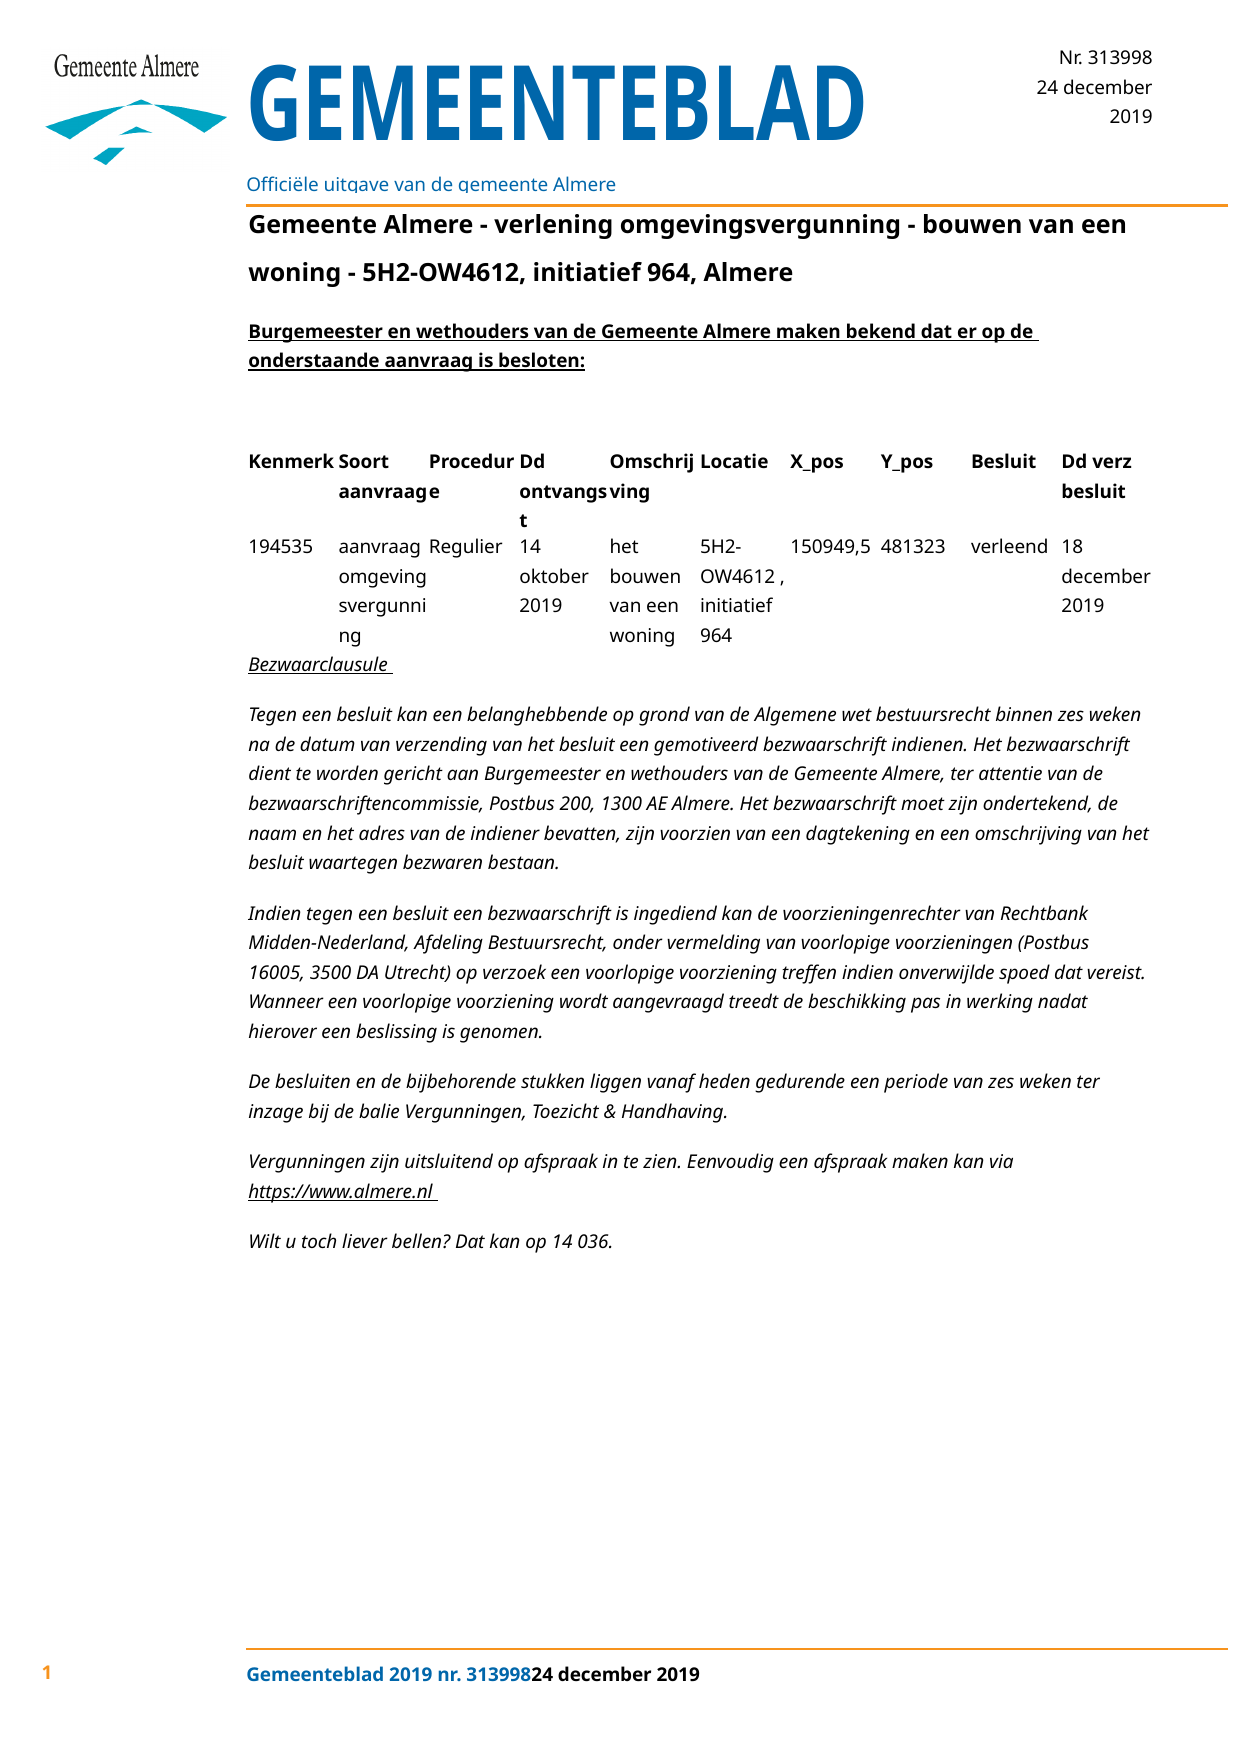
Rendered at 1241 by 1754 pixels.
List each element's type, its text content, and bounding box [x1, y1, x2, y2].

table_cell verleend [971, 533, 1061, 648]
table_header Procedure [429, 449, 519, 533]
text Bezwaarclausule [248, 651, 1152, 677]
text Gemeente Almere - verlening omgevingsvergunning - bouwen van een woning - 5H2-OW4612, initiatief 964, Almere [248, 207, 1152, 288]
text Tegen een besluit kan een belanghebbende op grond van de Algemene wet bestuursrecht binnen zes weken na de datum van verzending van het besluit een gemotiveerd bezwaarschrift indienen. Het bezwaarschrift dient te worden gericht aan Burgemeester en wethouders van de Gemeente Almere, ter attentie van de bezwaarschriftencommissie, Postbus 200, 1300 AE Almere. Het bezwaarschrift moet zijn ondertekend, de naam en het adres van de indiener bevatten, zijn voorzien van een dagtekening en een omschrijving van het besluit waartegen bezwaren bestaan. [248, 701, 1152, 875]
table_cell 5H2-OW4612 , initiatief 964 [700, 533, 790, 648]
table_cell 481323 [881, 533, 971, 648]
table_cell 14 oktober 2019 [519, 533, 609, 648]
table_cell aanvraag omgevingsvergunning [338, 533, 429, 648]
table_cell 194535 [248, 533, 338, 648]
table_header Locatie [700, 449, 790, 533]
table_header Dd verz besluit [1061, 449, 1152, 533]
text Burgemeester en wethouders van de Gemeente Almere maken bekend dat er op de onderstaande aanvraag is besloten: [248, 318, 1152, 373]
table_cell 150949,5 [790, 533, 881, 648]
text Vergunningen zijn uitsluitend op afspraak in te zien. Eenvoudig een afspraak maken kan via https://www.almere.nl [248, 1148, 1152, 1204]
table_header Besluit [971, 449, 1061, 533]
table_header Soort aanvraag [338, 449, 429, 533]
table_header Omschrijving [609, 449, 700, 533]
table_cell het bouwen van een woning [609, 533, 700, 648]
table_cell 18 december 2019 [1061, 533, 1152, 648]
text Wilt u toch liever bellen? Dat kan op 14 036. [248, 1228, 1152, 1254]
table_header Dd ontvangst [519, 449, 609, 533]
picture [41, 47, 231, 172]
table_header Kenmerk [248, 449, 338, 533]
text De besluiten en de bijbehorende stukken liggen vanaf heden gedurende een periode van zes weken ter inzage bij de balie Vergunningen, Toezicht & Handhaving. [248, 1068, 1152, 1124]
table_cell Regulier [429, 533, 519, 648]
text Indien tegen een besluit een bezwaarschrift is ingediend kan de voorzieningenrechter van Rechtbank Midden-Nederland, Afdeling Bestuursrecht, onder vermelding van voorlopige voorzieningen (Postbus 16005, 3500 DA Utrecht) op verzoek een voorlopige voorziening treffen indien onverwijlde spoed dat vereist. Wanneer een voorlopige voorziening wordt aangevraagd treedt de beschikking pas in werking nadat hierover een beslissing is genomen. [248, 900, 1152, 1044]
table_header X_pos [790, 449, 881, 533]
table_header Y_pos [881, 449, 971, 533]
